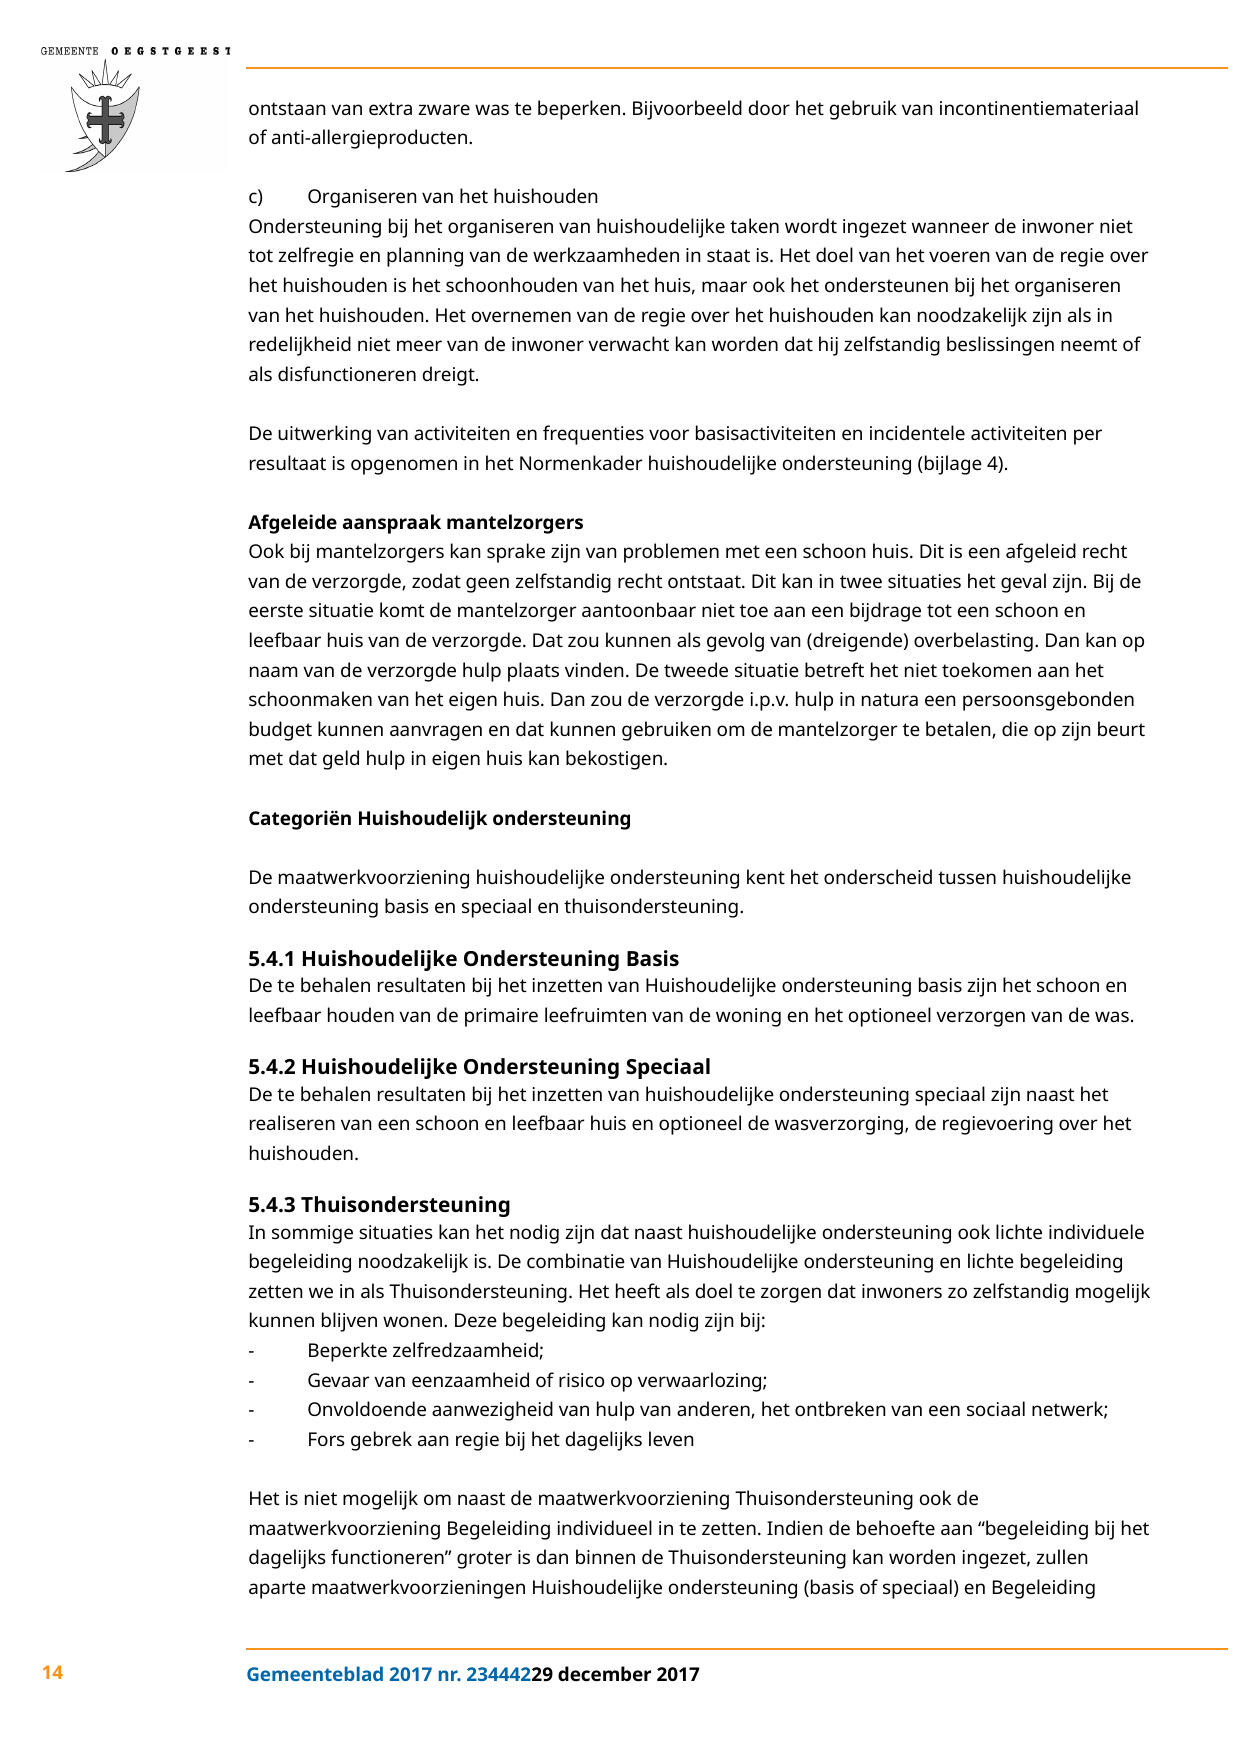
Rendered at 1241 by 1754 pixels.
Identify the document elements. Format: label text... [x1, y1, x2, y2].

text De uitwerking van activiteiten en frequenties voor basisactiviteiten en incidentele activiteiten per resultaat is opgenomen in het Normenkader huishoudelijke ondersteuning (bijlage 4). [248, 420, 1152, 476]
text ontstaan van extra zware was te beperken. Bijvoorbeeld door het gebruik van incontinentiemateriaal of anti-allergieproducten. [248, 95, 1152, 150]
list Onvoldoende aanwezigheid van hulp van anderen, het ontbreken van een sociaal netwerk; [248, 1396, 1152, 1422]
text Afgeleide aanspraak mantelzorgers [248, 509, 1152, 535]
text 5.4.2 Huishoudelijke Ondersteuning Speciaal [248, 1052, 1152, 1081]
text Ondersteuning bij het organiseren van huishoudelijke taken wordt ingezet wanneer de inwoner niet tot zelfregie en planning van de werkzaamheden in staat is. Het doel van het voeren van de regie over het huishouden is het schoonhouden van het huis, maar ook het ondersteunen bij het organiseren van het huishouden. Het overnemen van de regie over het huishouden kan noodzakelijk zijn als in redelijkheid niet meer van de inwoner verwacht kan worden dat hij zelfstandig beslissingen neemt of als disfunctioneren dreigt. [248, 213, 1152, 387]
text De maatwerkvoorziening huishoudelijke ondersteuning kent het onderscheid tussen huishoudelijke ondersteuning basis en speciaal en thuisondersteuning. [248, 864, 1152, 919]
list Organiseren van het huishouden [248, 183, 1152, 209]
text 5.4.1 Huishoudelijke Ondersteuning Basis [248, 944, 1152, 972]
text Categoriën Huishoudelijk ondersteuning [248, 805, 1152, 831]
picture [41, 47, 231, 172]
text Het is niet mogelijk om naast de maatwerkvoorziening Thuisondersteuning ook de maatwerkvoorziening Begeleiding individueel in te zetten. Indien de behoefte aan “begeleiding bij het dagelijks functioneren” groter is dan binnen de Thuisondersteuning kan worden ingezet, zullen aparte maatwerkvoorzieningen Huishoudelijke ondersteuning (basis of speciaal) en Begeleiding [248, 1485, 1152, 1599]
text 5.4.3 Thuisondersteuning [248, 1190, 1152, 1219]
text De te behalen resultaten bij het inzetten van huishoudelijke ondersteuning speciaal zijn naast het realiseren van een schoon en leefbaar huis en optioneel de wasverzorging, de regievoering over het huishouden. [248, 1081, 1152, 1166]
list Fors gebrek aan regie bij het dagelijks leven [248, 1426, 1152, 1452]
text Ook bij mantelzorgers kan sprake zijn van problemen met een schoon huis. Dit is een afgeleid recht van de verzorgde, zodat geen zelfstandig recht ontstaat. Dit kan in twee situaties het geval zijn. Bij de eerste situatie komt de mantelzorger aantoonbaar niet toe aan een bijdrage tot een schoon en leefbaar huis van de verzorgde. Dat zou kunnen als gevolg van (dreigende) overbelasting. Dan kan op naam van de verzorgde hulp plaats vinden. De tweede situatie betreft het niet toekomen aan het schoonmaken van het eigen huis. Dan zou de verzorgde i.p.v. hulp in natura een persoonsgebonden budget kunnen aanvragen en dat kunnen gebruiken om de mantelzorger te betalen, die op zijn beurt met dat geld hulp in eigen huis kan bekostigen. [248, 538, 1152, 771]
text In sommige situaties kan het nodig zijn dat naast huishoudelijke ondersteuning ook lichte individuele begeleiding noodzakelijk is. De combinatie van Huishoudelijke ondersteuning en lichte begeleiding zetten we in als Thuisondersteuning. Het heeft als doel te zorgen dat inwoners zo zelfstandig mogelijk kunnen blijven wonen. Deze begeleiding kan nodig zijn bij: [248, 1219, 1152, 1333]
list Gevaar van eenzaamheid of risico op verwaarlozing; [248, 1367, 1152, 1392]
text De te behalen resultaten bij het inzetten van Huishoudelijke ondersteuning basis zijn het schoon en leefbaar houden van de primaire leefruimten van de woning en het optioneel verzorgen van de was. [248, 972, 1152, 1028]
list Beperkte zelfredzaamheid; [248, 1337, 1152, 1363]
